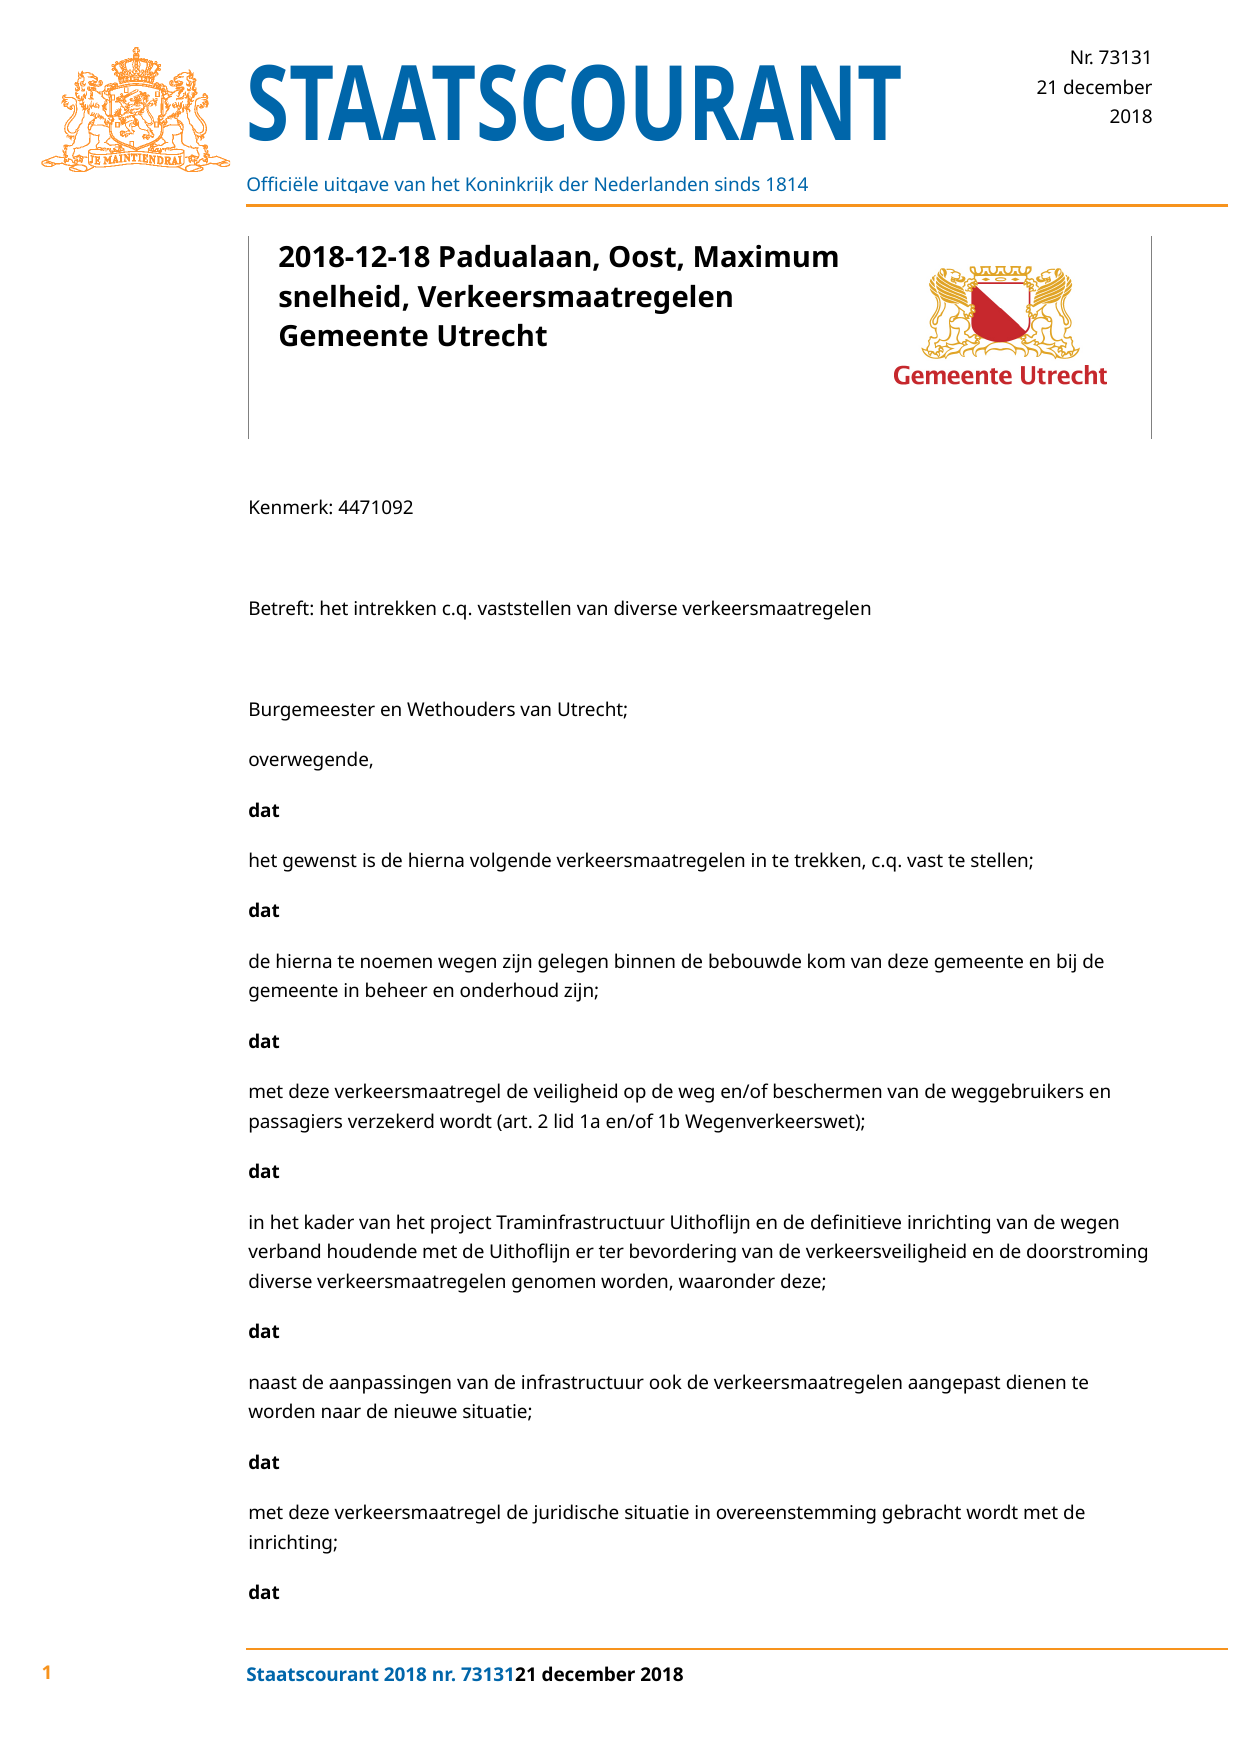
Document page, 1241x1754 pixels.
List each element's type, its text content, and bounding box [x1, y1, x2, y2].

table_header [1119, 236, 1151, 413]
text dat [248, 1579, 1152, 1605]
text dat [248, 1158, 1152, 1184]
picture [41, 47, 231, 172]
text Betreft: het intrekken c.q. vaststellen van diverse verkeersmaatregelen [248, 595, 1152, 621]
text dat [248, 898, 1152, 923]
text met deze verkeersmaatregel de juridische situatie in overeenstemming gebracht wordt met de inrichting; [248, 1499, 1152, 1555]
text dat [248, 1318, 1152, 1344]
text naast de aanpassingen van de infrastructuur ook de verkeersmaatregelen aangepast dienen te worden naar de nieuwe situatie; [248, 1369, 1152, 1424]
picture [882, 236, 1119, 414]
text het gewenst is de hierna volgende verkeersmaatregelen in te trekken, c.q. vast te stellen; [248, 847, 1152, 873]
text in het kader van het project Traminfrastructuur Uithoflijn en de definitieve inrichting van de wegen verband houdende met de Uithoflijn er ter bevordering van de verkeersveiligheid en de doorstroming diverse verkeersmaatregelen genomen worden, waaronder deze; [248, 1209, 1152, 1294]
text Kenmerk: 4471092 [248, 494, 1152, 520]
table_header 2018-12-18 Padualaan, Oost, Maximum snelheid, Verkeersmaatregelen Gemeente Utrecht [249, 236, 850, 439]
table_header [850, 414, 1151, 439]
text met deze verkeersmaatregel de veiligheid op de weg en/of beschermen van de weggebruikers en passagiers verzekerd wordt (art. 2 lid 1a en/of 1b Wegenverkeerswet); [248, 1078, 1152, 1134]
text de hierna te noemen wegen zijn gelegen binnen de bebouwde kom van deze gemeente en bij de gemeente in beheer en onderhoud zijn; [248, 948, 1152, 1003]
text dat [248, 1028, 1152, 1054]
text Burgemeester en Wethouders van Utrecht; [248, 696, 1152, 722]
text dat [248, 1449, 1152, 1475]
text overwegende, [248, 746, 1152, 772]
table_header [850, 236, 882, 413]
text dat [248, 797, 1152, 823]
